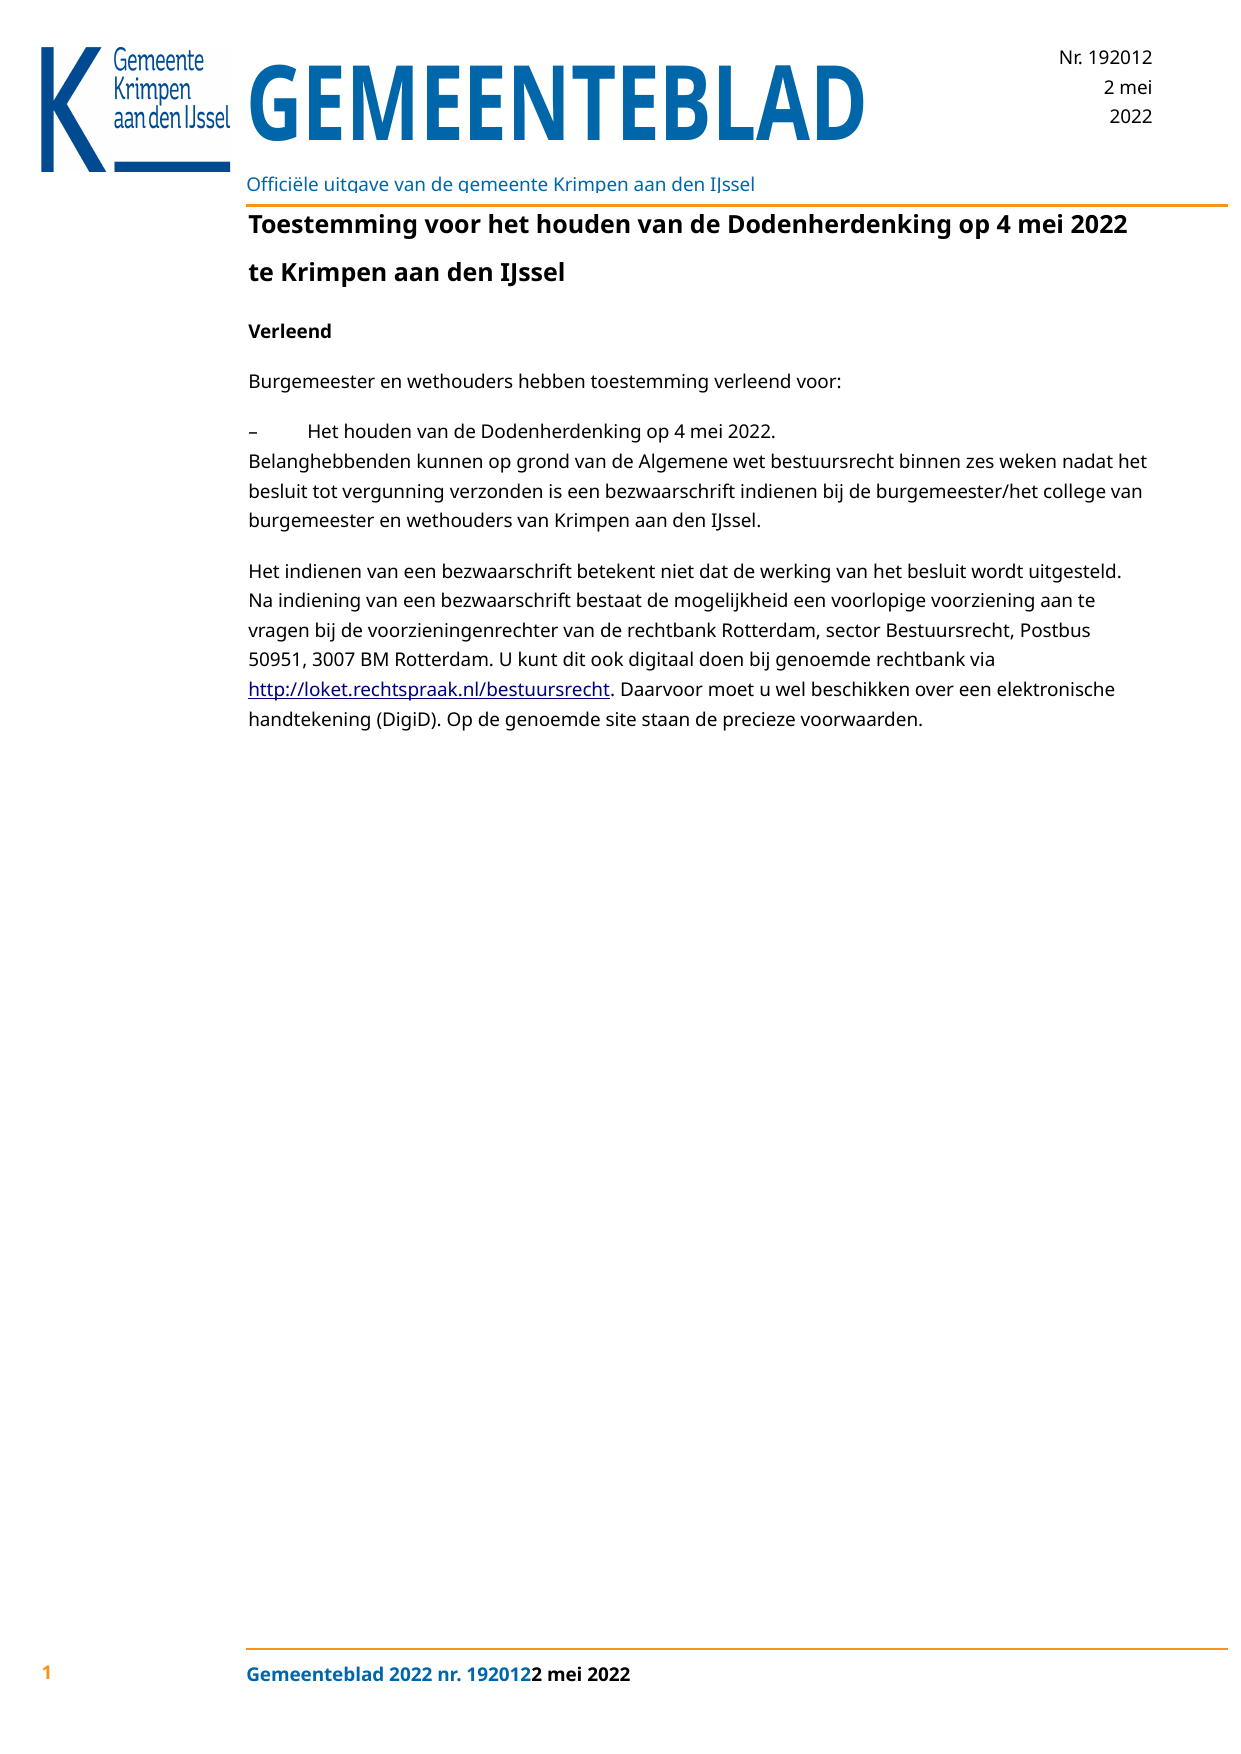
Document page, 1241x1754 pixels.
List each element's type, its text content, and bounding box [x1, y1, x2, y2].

list Het houden van de Dodenherdenking op 4 mei 2022. [248, 419, 1152, 444]
text Verleend [248, 318, 1152, 344]
text Toestemming voor het houden van de Dodenherdenking op 4 mei 2022 te Krimpen aan den IJssel [248, 207, 1152, 288]
text Belanghebbenden kunnen op grond van de Algemene wet bestuursrecht binnen zes weken nadat het besluit tot vergunning verzonden is een bezwaarschrift indienen bij de burgemeester/het college van burgemeester en wethouders van Krimpen aan den IJssel. [248, 448, 1152, 533]
picture [41, 47, 231, 172]
text Het indienen van een bezwaarschrift betekent niet dat de werking van het besluit wordt uitgesteld. Na indiening van een bezwaarschrift bestaat de mogelijkheid een voorlopige voorziening aan te vragen bij de voorzieningenrechter van de rechtbank Rotterdam, sector Bestuursrecht, Postbus 50951, 3007 BM Rotterdam. U kunt dit ook digitaal doen bij genoemde rechtbank via http://loket.rechtspraak.nl/bestuursrecht. Daarvoor moet u wel beschikken over een elektronische handtekening (DigiD). Op de genoemde site staan de precieze voorwaarden. [248, 558, 1152, 732]
text Burgemeester en wethouders hebben toestemming verleend voor: [248, 368, 1152, 394]
